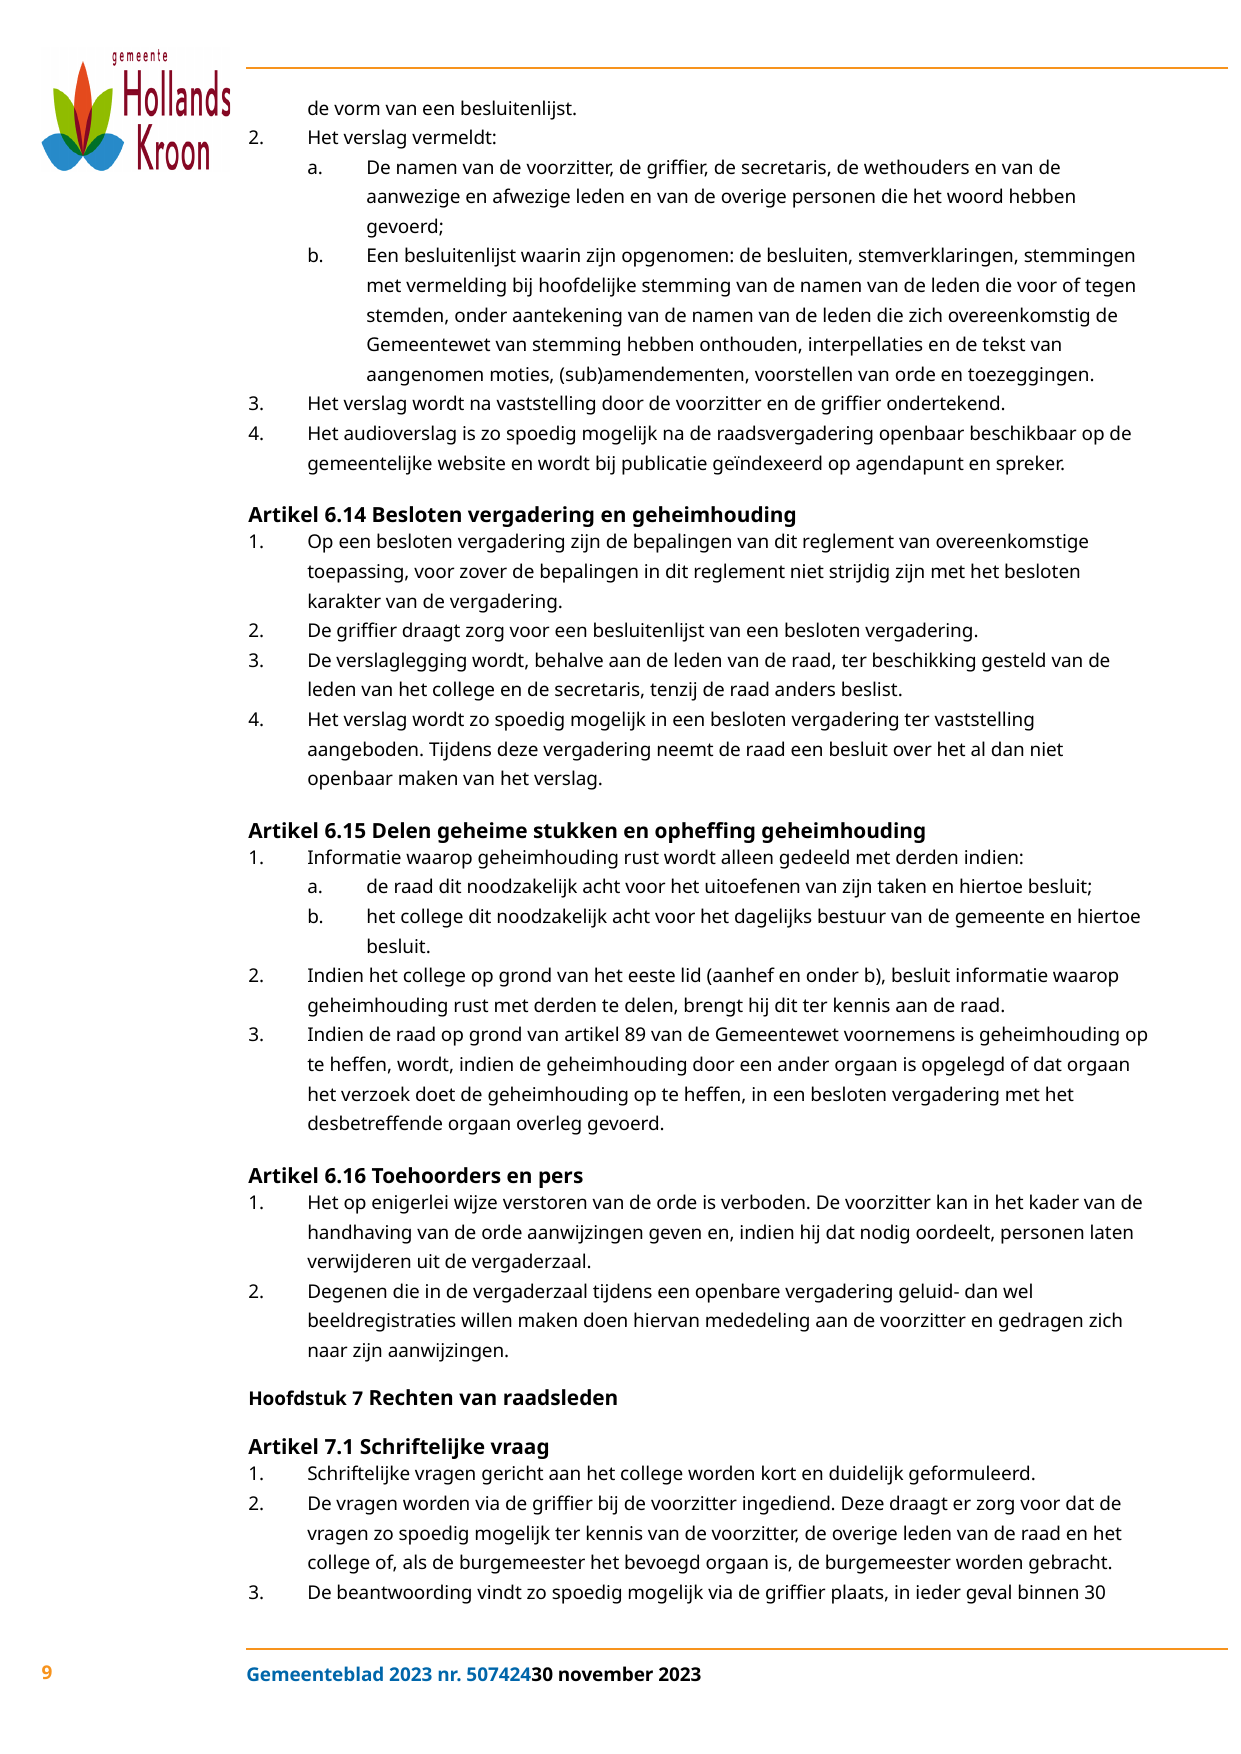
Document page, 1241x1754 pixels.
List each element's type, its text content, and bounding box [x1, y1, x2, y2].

list het college dit noodzakelijk acht voor het dagelijks bestuur van de gemeente en hiertoe besluit. [307, 903, 1152, 959]
list Het verslag wordt na vaststelling door de voorzitter en de griffier ondertekend. [248, 391, 1152, 416]
list Het op enigerlei wijze verstoren van de orde is verboden. De voorzitter kan in het kader van de handhaving van de orde aanwijzingen geven en, indien hij dat nodig oordeelt, personen laten verwijderen uit de vergaderzaal. [248, 1189, 1152, 1274]
list De namen van de voorzitter, de griffier, de secretaris, de wethouders en van de aanwezige en afwezige leden en van de overige personen die het woord hebben gevoerd; [307, 154, 1152, 239]
list Schriftelijke vragen gericht aan het college worden kort en duidelijk geformuleerd. [248, 1461, 1152, 1486]
text Artikel 6.15 Delen geheime stukken en opheffing geheimhouding [248, 816, 1152, 844]
list De verslaglegging wordt, behalve aan de leden van de raad, ter beschikking gesteld van de leden van het college en de secretaris, tenzij de raad anders beslist. [248, 647, 1152, 702]
list Het audioverslag is zo spoedig mogelijk na de raadsvergadering openbaar beschikbaar op de gemeentelijke website en wordt bij publicatie geïndexeerd op agendapunt en spreker. [248, 420, 1152, 476]
list de raad dit noodzakelijk acht voor het uitoefenen van zijn taken en hiertoe besluit; [307, 874, 1152, 899]
list Het verslag wordt zo spoedig mogelijk in een besloten vergadering ter vaststelling aangeboden. Tijdens deze vergadering neemt de raad een besluit over het al dan niet openbaar maken van het verslag. [248, 706, 1152, 791]
text Artikel 6.16 Toehoorders en pers [248, 1161, 1152, 1189]
text Artikel 7.1 Schriftelijke vraag [248, 1432, 1152, 1461]
picture [41, 47, 231, 172]
list Het verslag vermeldt: [248, 124, 1152, 150]
text Artikel 6.14 Besloten vergadering en geheimhouding [248, 500, 1152, 529]
list De griffier draagt zorg voor een besluitenlijst van een besloten vergadering. [248, 617, 1152, 643]
list Op een besloten vergadering zijn de bepalingen van dit reglement van overeenkomstige toepassing, voor zover de bepalingen in dit reglement niet strijdig zijn met het besloten karakter van de vergadering. [248, 529, 1152, 613]
list De vragen worden via de griffier bij de voorzitter ingediend. Deze draagt er zorg voor dat de vragen zo spoedig mogelijk ter kennis van de voorzitter, de overige leden van de raad en het college of, als de burgemeester het bevoegd orgaan is, de burgemeester worden gebracht. [248, 1490, 1152, 1575]
list Een besluitenlijst waarin zijn opgenomen: de besluiten, stemverklaringen, stemmingen met vermelding bij hoofdelijke stemming van de namen van de leden die voor of tegen stemden, onder aantekening van de namen van de leden die zich overeenkomstig de Gemeentewet van stemming hebben onthouden, interpellaties en de tekst van aangenomen moties, (sub)amendementen, voorstellen van orde en toezeggingen. [307, 243, 1152, 387]
list Degenen die in de vergaderzaal tijdens een openbare vergadering geluid- dan wel beeldregistraties willen maken doen hiervan mededeling aan de voorzitter en gedragen zich naar zijn aanwijzingen. [248, 1278, 1152, 1363]
list de vorm van een besluitenlijst. [248, 95, 1152, 121]
list Indien de raad op grond van artikel 89 van de Gemeentewet voornemens is geheimhouding op te heffen, wordt, indien de geheimhouding door een ander orgaan is opgelegd of dat orgaan het verzoek doet de geheimhouding op te heffen, in een besloten vergadering met het desbetreffende orgaan overleg gevoerd. [248, 1022, 1152, 1136]
list Informatie waarop geheimhouding rust wordt alleen gedeeld met derden indien: [248, 844, 1152, 870]
list Indien het college op grond van het eeste lid (aanhef en onder b), besluit informatie waarop geheimhouding rust met derden te delen, brengt hij dit ter kennis aan de raad. [248, 962, 1152, 1018]
list De beantwoording vindt zo spoedig mogelijk via de griffier plaats, in ieder geval binnen 30 [248, 1579, 1152, 1604]
text Hoofdstuk 7 Rechten van raadsleden [248, 1383, 1152, 1411]
